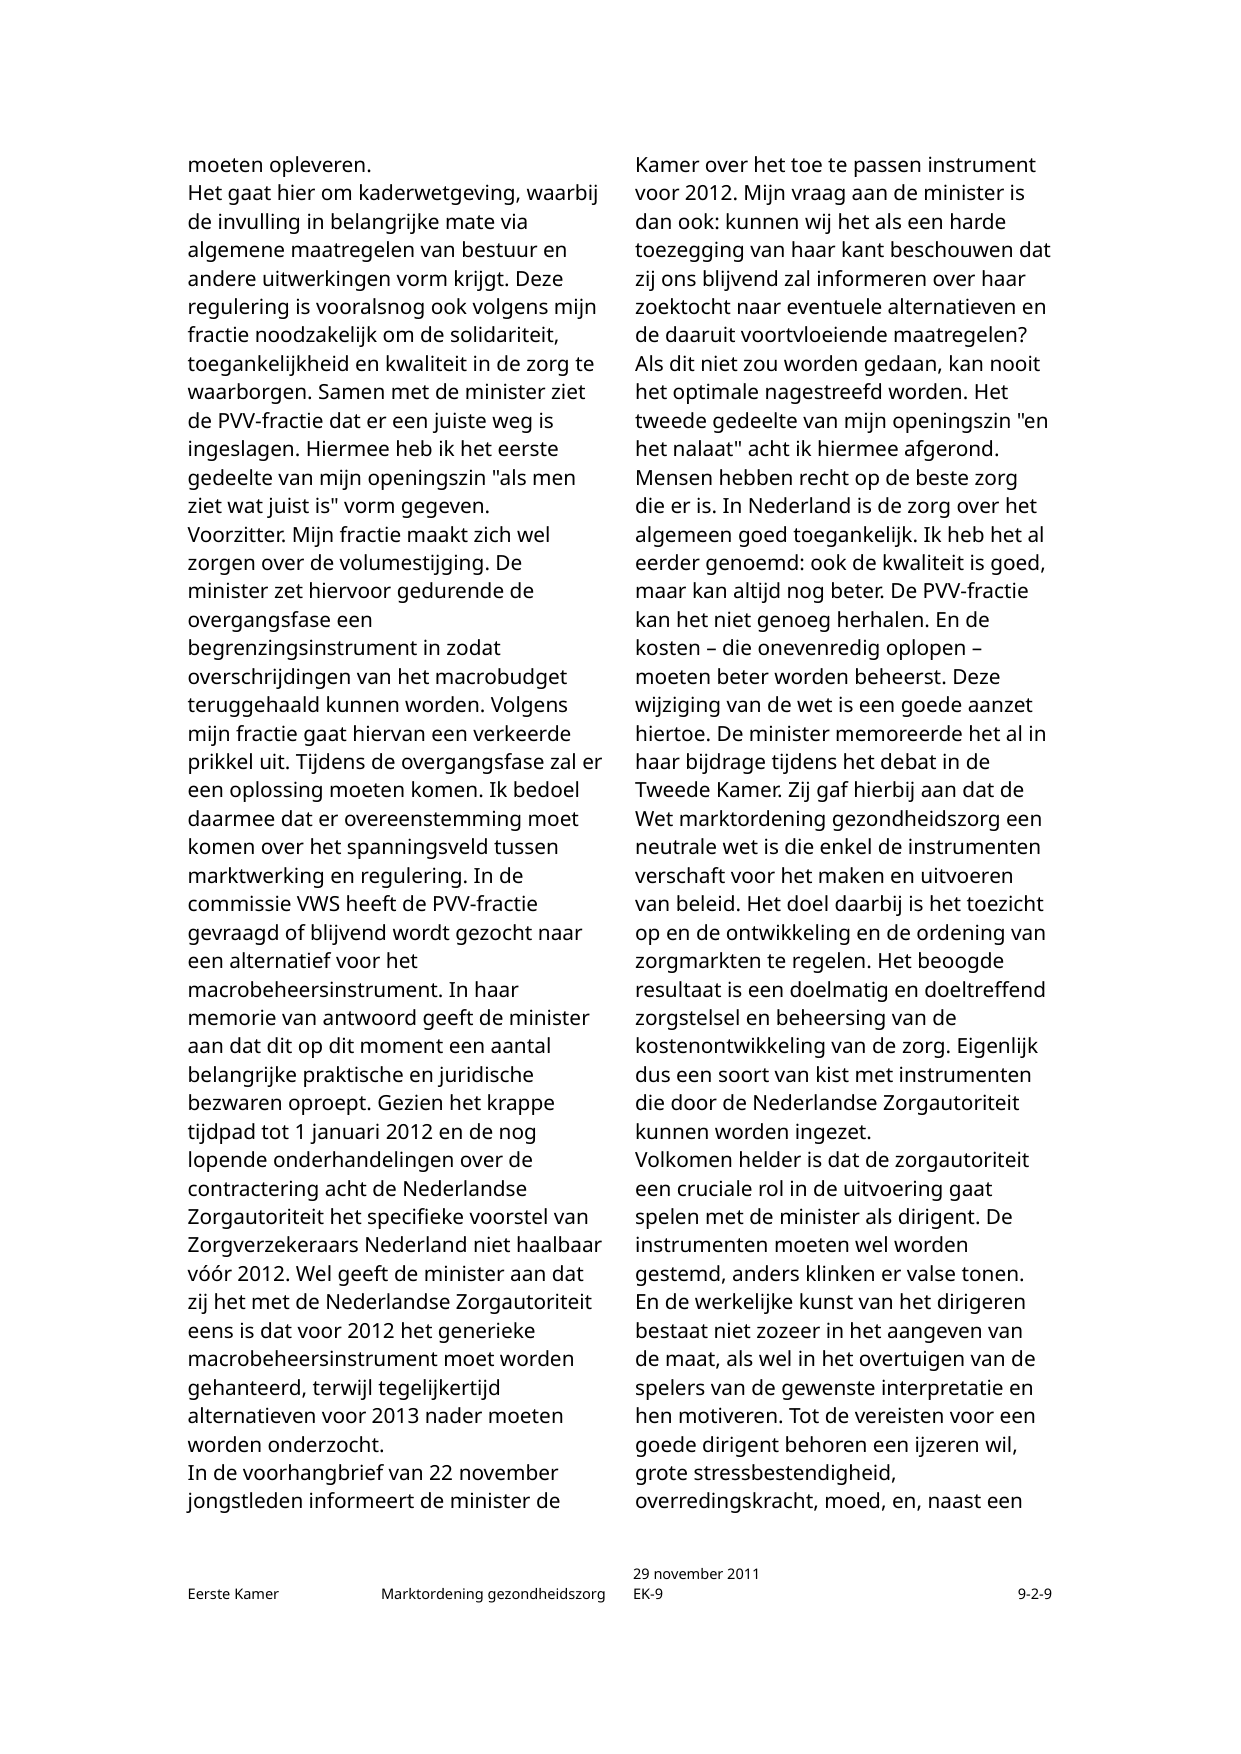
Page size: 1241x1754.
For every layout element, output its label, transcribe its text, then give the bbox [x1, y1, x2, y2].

text Voorzitter. Mijn fractie maakt zich wel zorgen over de volumestijging. De minister zet hiervoor gedurende de overgangsfase een begrenzingsinstrument in zodat overschrijdingen van het macrobudget teruggehaald kunnen worden. Volgens mijn fractie gaat hiervan een verkeerde prikkel uit. Tijdens de overgangsfase zal er een oplossing moeten komen. Ik bedoel daarmee dat er overeenstemming moet komen over het spanningsveld tussen marktwerking en regulering. In de commissie VWS heeft de PVV-fractie gevraagd of blijvend wordt gezocht naar een alternatief voor het macrobeheersinstrument. In haar memorie van antwoord geeft de minister aan dat dit op dit moment een aantal belangrijke praktische en juridische bezwaren oproept. Gezien het krappe tijdpad tot 1 januari 2012 en de nog lopende onderhandelingen over de contractering acht de Nederlandse Zorgautoriteit het specifieke voorstel van Zorgverzekeraars Nederland niet haalbaar vóór 2012. Wel geeft de minister aan dat zij het met de Nederlandse Zorgautoriteit eens is dat voor 2012 het generieke macrobeheersinstrument moet worden gehanteerd, terwijl tegelijkertijd alternatieven voor 2013 nader moeten worden onderzocht. [187, 520, 605, 1458]
text Kamer over het toe te passen instrument voor 2012. Mijn vraag aan de minister is dan ook: kunnen wij het als een harde toezegging van haar kant beschouwen dat zij ons blijvend zal informeren over haar zoektocht naar eventuele alternatieven en de daaruit voortvloeiende maatregelen? Als dit niet zou worden gedaan, kan nooit het optimale nagestreefd worden. Het tweede gedeelte van mijn openingszin "en het nalaat" acht ik hiermee afgerond. [635, 150, 1053, 463]
text Volkomen helder is dat de zorgautoriteit een cruciale rol in de uitvoering gaat spelen met de minister als dirigent. De instrumenten moeten wel worden gestemd, anders klinken er valse tonen. En de werkelijke kunst van het dirigeren bestaat niet zozeer in het aangeven van de maat, als wel in het overtuigen van de spelers van de gewenste interpretatie en hen motiveren. Tot de vereisten voor een goede dirigent behoren een ijzeren wil, grote stressbestendigheid, overredingskracht, moed, en, naast een [635, 1145, 1053, 1515]
text In de voorhangbrief van 22 november jongstleden informeert de minister de [187, 1458, 605, 1515]
text Het gaat hier om kaderwetgeving, waarbij de invulling in belangrijke mate via algemene maatregelen van bestuur en andere uitwerkingen vorm krijgt. Deze regulering is vooralsnog ook volgens mijn fractie noodzakelijk om de solidariteit, toegankelijkheid en kwaliteit in de zorg te waarborgen. Samen met de minister ziet de PVV-fractie dat er een juiste weg is ingeslagen. Hiermee heb ik het eerste gedeelte van mijn openingszin "als men ziet wat juist is" vorm gegeven. [187, 178, 605, 520]
text Mensen hebben recht op de beste zorg die er is. In Nederland is de zorg over het algemeen goed toegankelijk. Ik heb het al eerder genoemd: ook de kwaliteit is goed, maar kan altijd nog beter. De PVV-fractie kan het niet genoeg herhalen. En de kosten – die onevenredig oplopen – moeten beter worden beheerst. Deze wijziging van de wet is een goede aanzet hiertoe. De minister memoreerde het al in haar bijdrage tijdens het debat in de Tweede Kamer. Zij gaf hierbij aan dat de Wet marktordening gezondheidszorg een neutrale wet is die enkel de instrumenten verschaft voor het maken en uitvoeren van beleid. Het doel daarbij is het toezicht op en de ontwikkeling en de ordening van zorgmarkten te regelen. Het beoogde resultaat is een doelmatig en doeltreffend zorgstelsel en beheersing van de kostenontwikkeling van de zorg. Eigenlijk dus een soort van kist met instrumenten die door de Nederlandse Zorgautoriteit kunnen worden ingezet. [635, 463, 1053, 1145]
text moeten opleveren. [187, 150, 605, 178]
